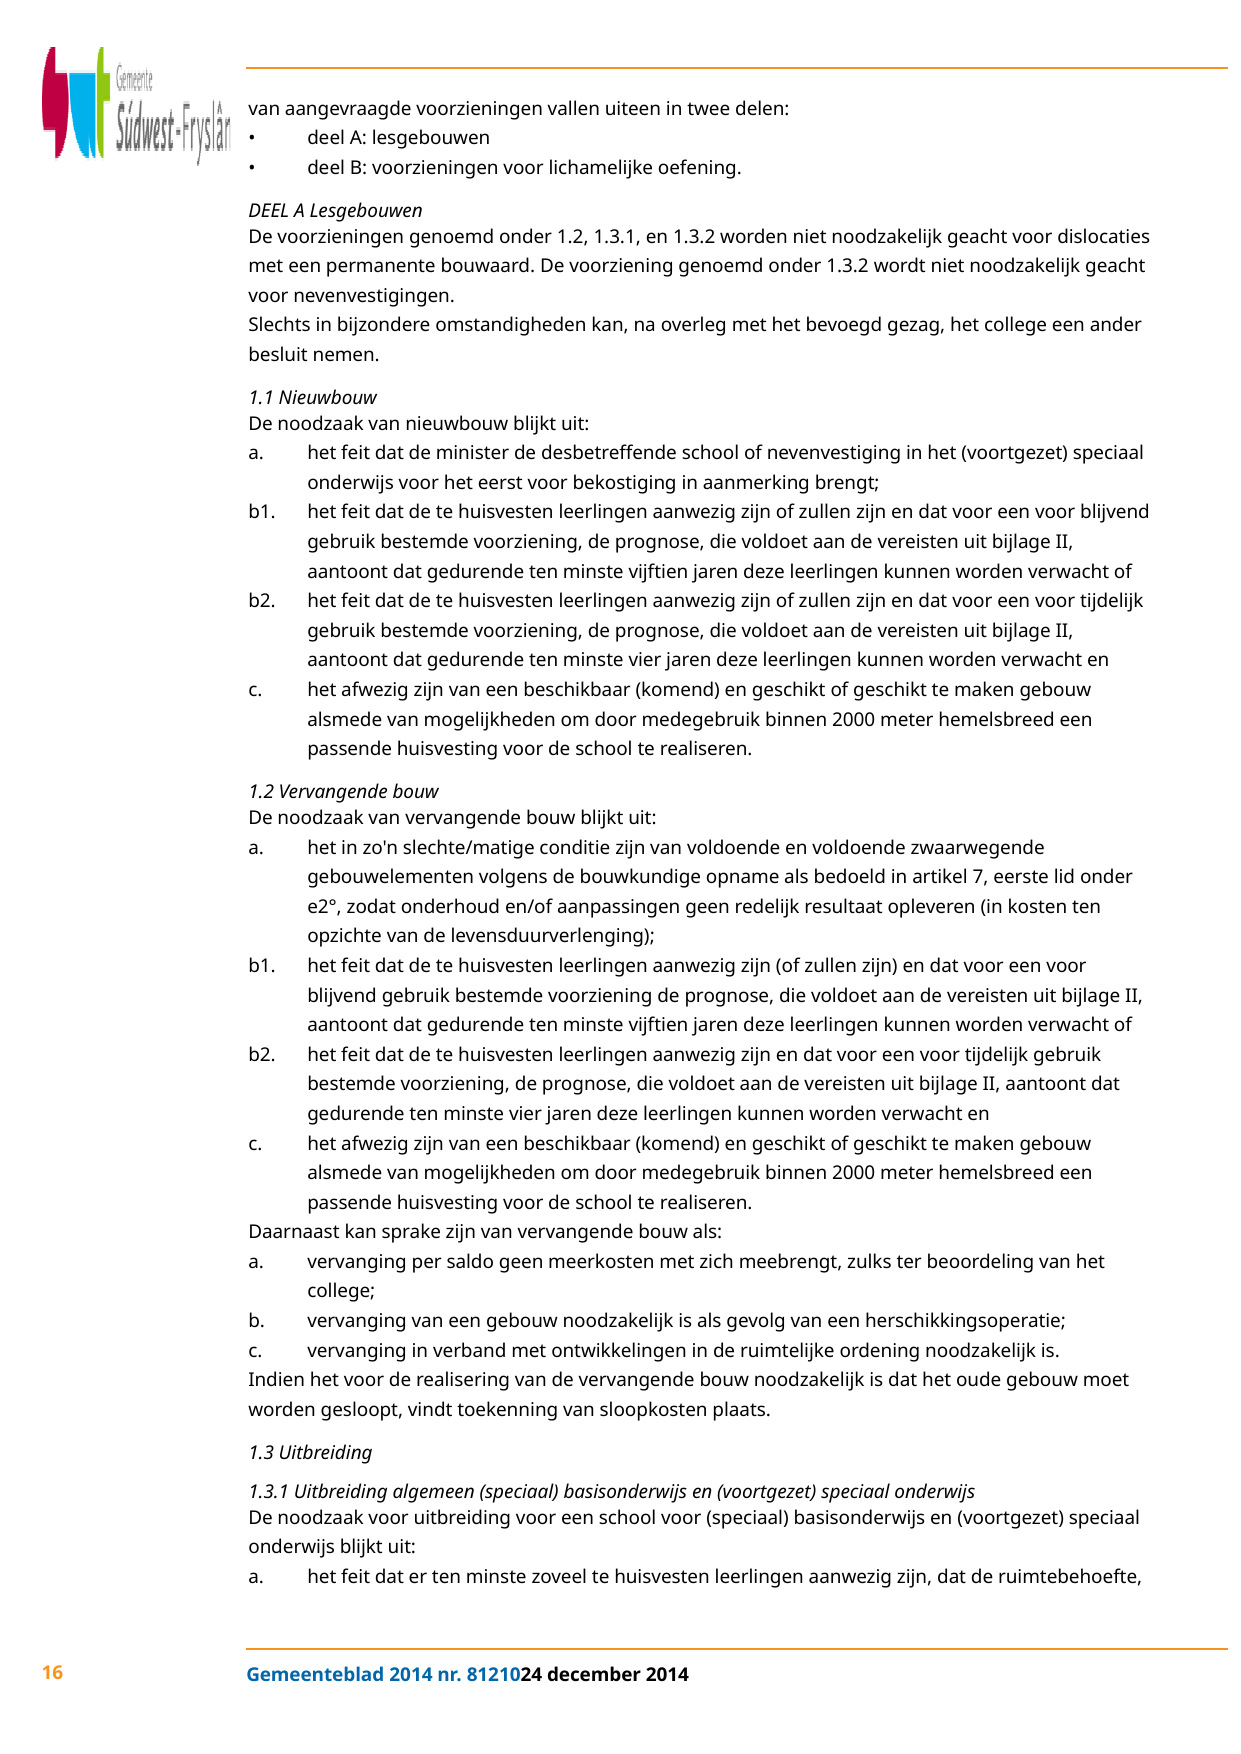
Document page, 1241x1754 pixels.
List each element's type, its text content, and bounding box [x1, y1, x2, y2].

list het afwezig zijn van een beschikbaar (komend) en geschikt of geschikt te maken gebouw alsmede van mogelijkheden om door medegebruik binnen 2000 meter hemelsbreed een passende huisvesting voor de school te realiseren. [248, 676, 1152, 761]
list deel A: lesgebouwen [248, 124, 1152, 150]
list vervanging van een gebouw noodzakelijk is als gevolg van een herschikkingsoperatie; [248, 1307, 1152, 1333]
text 1.3.1 Uitbreiding algemeen (speciaal) basisonderwijs en (voortgezet) speciaal onderwijs [248, 1478, 1152, 1504]
list het feit dat de te huisvesten leerlingen aanwezig zijn of zullen zijn en dat voor een voor tijdelijk gebruik bestemde voorziening, de prognose, die voldoet aan de vereisten uit bijlage II, aantoont dat gedurende ten minste vier jaren deze leerlingen kunnen worden verwacht en [248, 587, 1152, 672]
picture [41, 47, 231, 172]
text De noodzaak van nieuwbouw blijkt uit: [248, 410, 1152, 436]
list deel B: voorzieningen voor lichamelijke oefening. [248, 154, 1152, 180]
list het feit dat de minister de desbetreffende school of nevenvestiging in het (voortgezet) speciaal onderwijs voor het eerst voor bekostiging in aanmerking brengt; [248, 439, 1152, 495]
list het feit dat de te huisvesten leerlingen aanwezig zijn (of zullen zijn) en dat voor een voor blijvend gebruik bestemde voorziening de prognose, die voldoet aan de vereisten uit bijlage II, aantoont dat gedurende ten minste vijftien jaren deze leerlingen kunnen worden verwacht of [248, 952, 1152, 1037]
list het afwezig zijn van een beschikbaar (komend) en geschikt of geschikt te maken gebouw alsmede van mogelijkheden om door medegebruik binnen 2000 meter hemelsbreed een passende huisvesting voor de school te realiseren. [248, 1130, 1152, 1214]
text 1.2 Vervangende bouw [248, 778, 1152, 804]
list het in zo'n slechte/matige conditie zijn van voldoende en voldoende zwaarwegende gebouwelementen volgens de bouwkundige opname als bedoeld in artikel 7, eerste lid onder e2°, zodat onderhoud en/of aanpassingen geen redelijk resultaat opleveren (in kosten ten opzichte van de levensduurverlenging); [248, 834, 1152, 948]
list het feit dat de te huisvesten leerlingen aanwezig zijn en dat voor een voor tijdelijk gebruik bestemde voorziening, de prognose, die voldoet aan de vereisten uit bijlage II, aantoont dat gedurende ten minste vier jaren deze leerlingen kunnen worden verwacht en [248, 1041, 1152, 1126]
text Daarnaast kan sprake zijn van vervangende bouw als: [248, 1218, 1152, 1244]
text 1.1 Nieuwbouw [248, 384, 1152, 410]
text Indien het voor de realisering van de vervangende bouw noodzakelijk is dat het oude gebouw moet worden gesloopt, vindt toekenning van sloopkosten plaats. [248, 1366, 1152, 1422]
text DEEL A Lesgebouwen [248, 197, 1152, 223]
list vervanging per saldo geen meerkosten met zich meebrengt, zulks ter beoordeling van het college; [248, 1248, 1152, 1303]
list het feit dat er ten minste zoveel te huisvesten leerlingen aanwezig zijn, dat de ruimtebehoefte, [248, 1563, 1152, 1589]
text De voorzieningen genoemd onder 1.2, 1.3.1, en 1.3.2 worden niet noodzakelijk geacht voor dislocaties met een permanente bouwaard. De voorziening genoemd onder 1.3.2 wordt niet noodzakelijk geacht voor nevenvestigingen. [248, 223, 1152, 308]
list het feit dat de te huisvesten leerlingen aanwezig zijn of zullen zijn en dat voor een voor blijvend gebruik bestemde voorziening, de prognose, die voldoet aan de vereisten uit bijlage II, aantoont dat gedurende ten minste vijftien jaren deze leerlingen kunnen worden verwacht of [248, 499, 1152, 584]
text De noodzaak van vervangende bouw blijkt uit: [248, 804, 1152, 830]
list vervanging in verband met ontwikkelingen in de ruimtelijke ordening noodzakelijk is. [248, 1337, 1152, 1362]
text De noodzaak voor uitbreiding voor een school voor (speciaal) basisonderwijs en (voortgezet) speciaal onderwijs blijkt uit: [248, 1504, 1152, 1559]
text 1.3 Uitbreiding [248, 1439, 1152, 1465]
text Slechts in bijzondere omstandigheden kan, na overleg met het bevoegd gezag, het college een ander besluit nemen. [248, 312, 1152, 367]
text van aangevraagde voorzieningen vallen uiteen in twee delen: [248, 95, 1152, 121]
